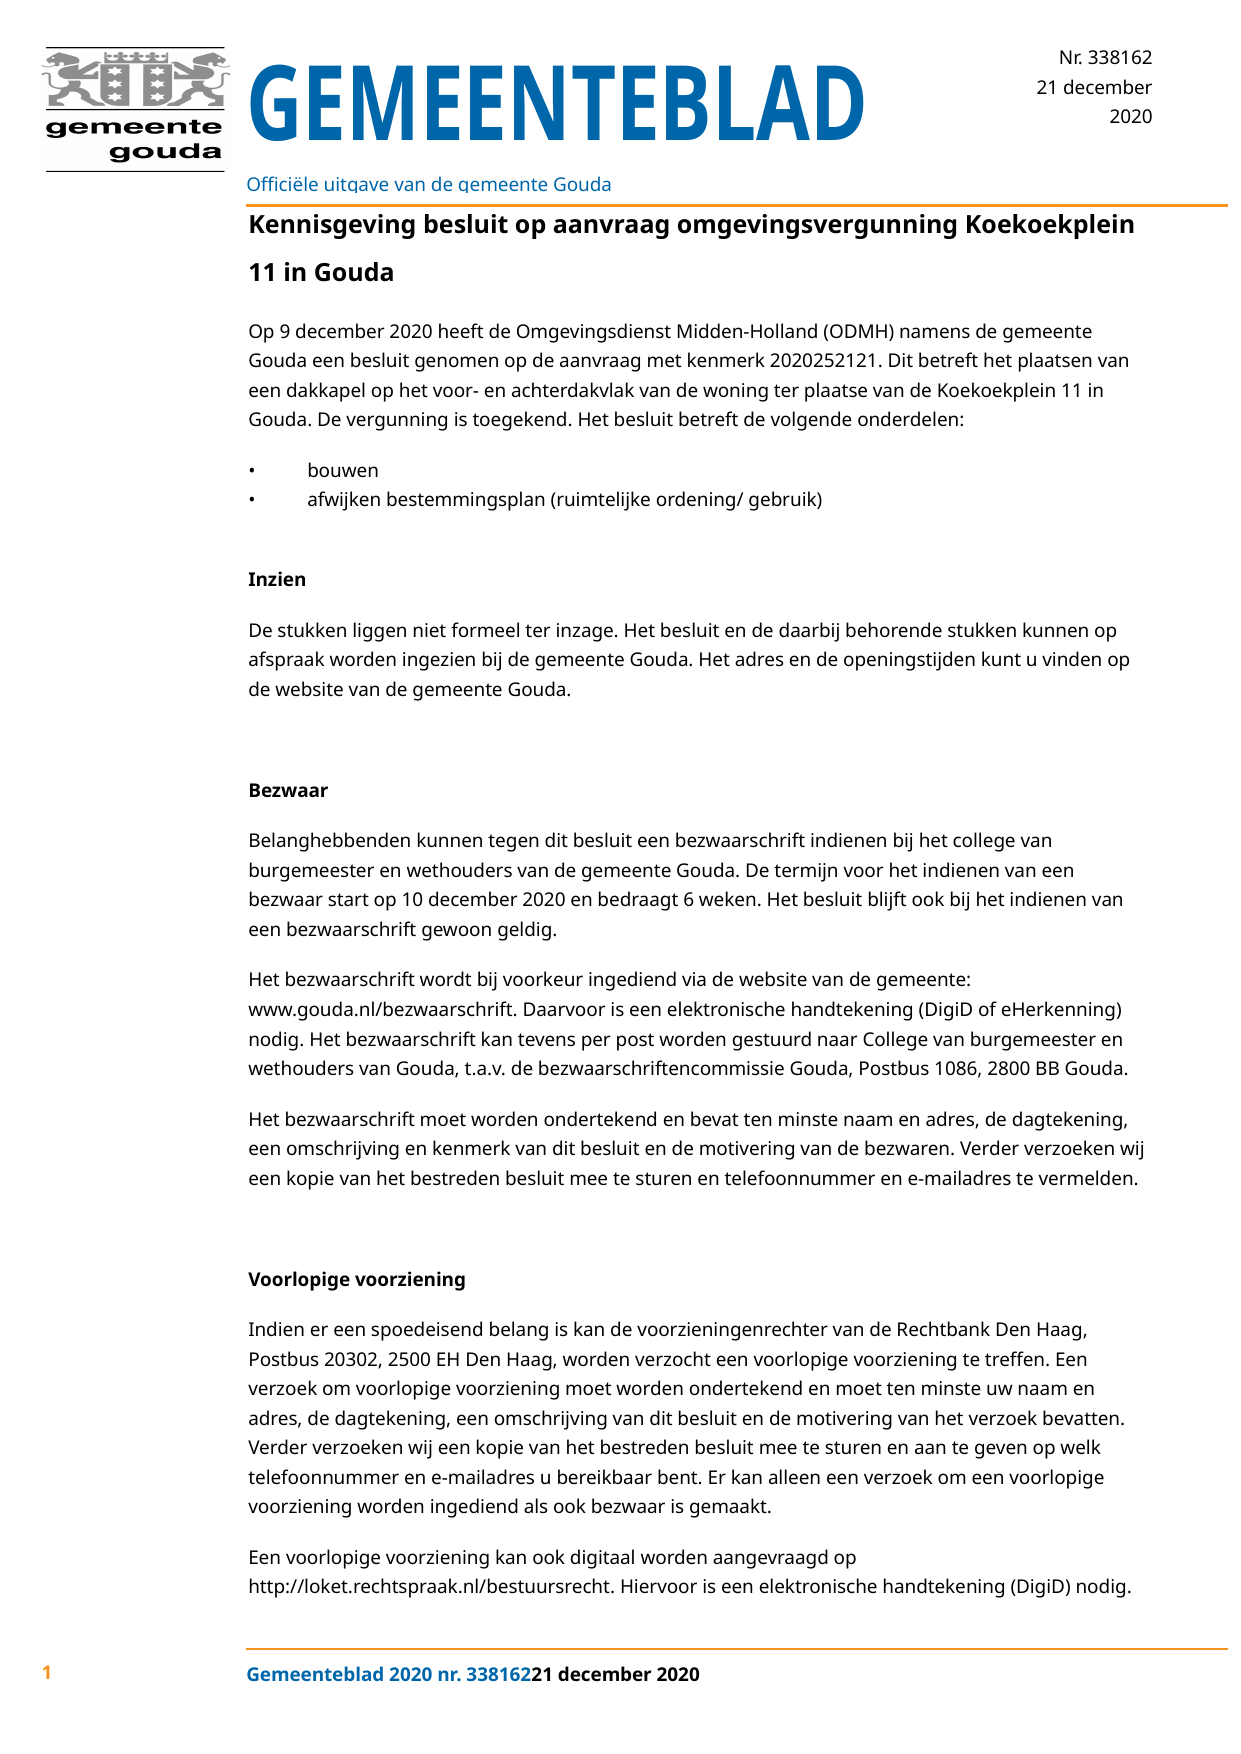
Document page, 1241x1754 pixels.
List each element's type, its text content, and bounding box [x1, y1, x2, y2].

text Het bezwaarschrift moet worden ondertekend en bevat ten minste naam en adres, de dagtekening, een omschrijving en kenmerk van dit besluit en de motivering van de bezwaren. Verder verzoeken wij een kopie van het bestreden besluit mee te sturen en telefoonnummer en e-mailadres te vermelden. [248, 1106, 1152, 1191]
text Kennisgeving besluit op aanvraag omgevingsvergunning Koekoekplein 11 in Gouda [248, 207, 1152, 288]
text De stukken liggen niet formeel ter inzage. Het besluit en de daarbij behorende stukken kunnen op afspraak worden ingezien bij de gemeente Gouda. Het adres en de openingstijden kunt u vinden op de website van de gemeente Gouda. [248, 617, 1152, 702]
list bouwen [248, 457, 1152, 483]
text Op 9 december 2020 heeft de Omgevingsdienst Midden-Holland (ODMH) namens de gemeente Gouda een besluit genomen op de aanvraag met kenmerk 2020252121. Dit betreft het plaatsen van een dakkapel op het voor- en achterdakvlak van de woning ter plaatse van de Koekoekplein 11 in Gouda. De vergunning is toegekend. Het besluit betreft de volgende onderdelen: [248, 318, 1152, 432]
picture [41, 47, 231, 172]
text Bezwaar [248, 777, 1152, 803]
text Een voorlopige voorziening kan ook digitaal worden aangevraagd op http://loket.rechtspraak.nl/bestuursrecht. Hiervoor is een elektronische handtekening (DigiD) nodig. [248, 1544, 1152, 1599]
list afwijken bestemmingsplan (ruimtelijke ordening/ gebruik) [248, 487, 1152, 512]
text Voorlopige voorziening [248, 1266, 1152, 1292]
text Indien er een spoedeisend belang is kan de voorzieningenrechter van de Rechtbank Den Haag, Postbus 20302, 2500 EH Den Haag, worden verzocht een voorlopige voorziening te treffen. Een verzoek om voorlopige voorziening moet worden ondertekend en moet ten minste uw naam en adres, de dagtekening, een omschrijving van dit besluit en de motivering van het verzoek bevatten. Verder verzoeken wij een kopie van het bestreden besluit mee te sturen en aan te geven op welk telefoonnummer en e-mailadres u bereikbaar bent. Er kan alleen een verzoek om een voorlopige voorziening worden ingediend als ook bezwaar is gemaakt. [248, 1316, 1152, 1519]
text Het bezwaarschrift wordt bij voorkeur ingediend via de website van de gemeente: www.gouda.nl/bezwaarschrift. Daarvoor is een elektronische handtekening (DigiD of eHerkenning) nodig. Het bezwaarschrift kan tevens per post worden gestuurd naar College van burgemeester en wethouders van Gouda, t.a.v. de bezwaarschriftencommissie Gouda, Postbus 1086, 2800 BB Gouda. [248, 967, 1152, 1081]
text Belanghebbenden kunnen tegen dit besluit een bezwaarschrift indienen bij het college van burgemeester en wethouders van de gemeente Gouda. De termijn voor het indienen van een bezwaar start op 10 december 2020 en bedraagt 6 weken. Het besluit blijft ook bij het indienen van een bezwaarschrift gewoon geldig. [248, 827, 1152, 942]
text Inzien [248, 567, 1152, 592]
